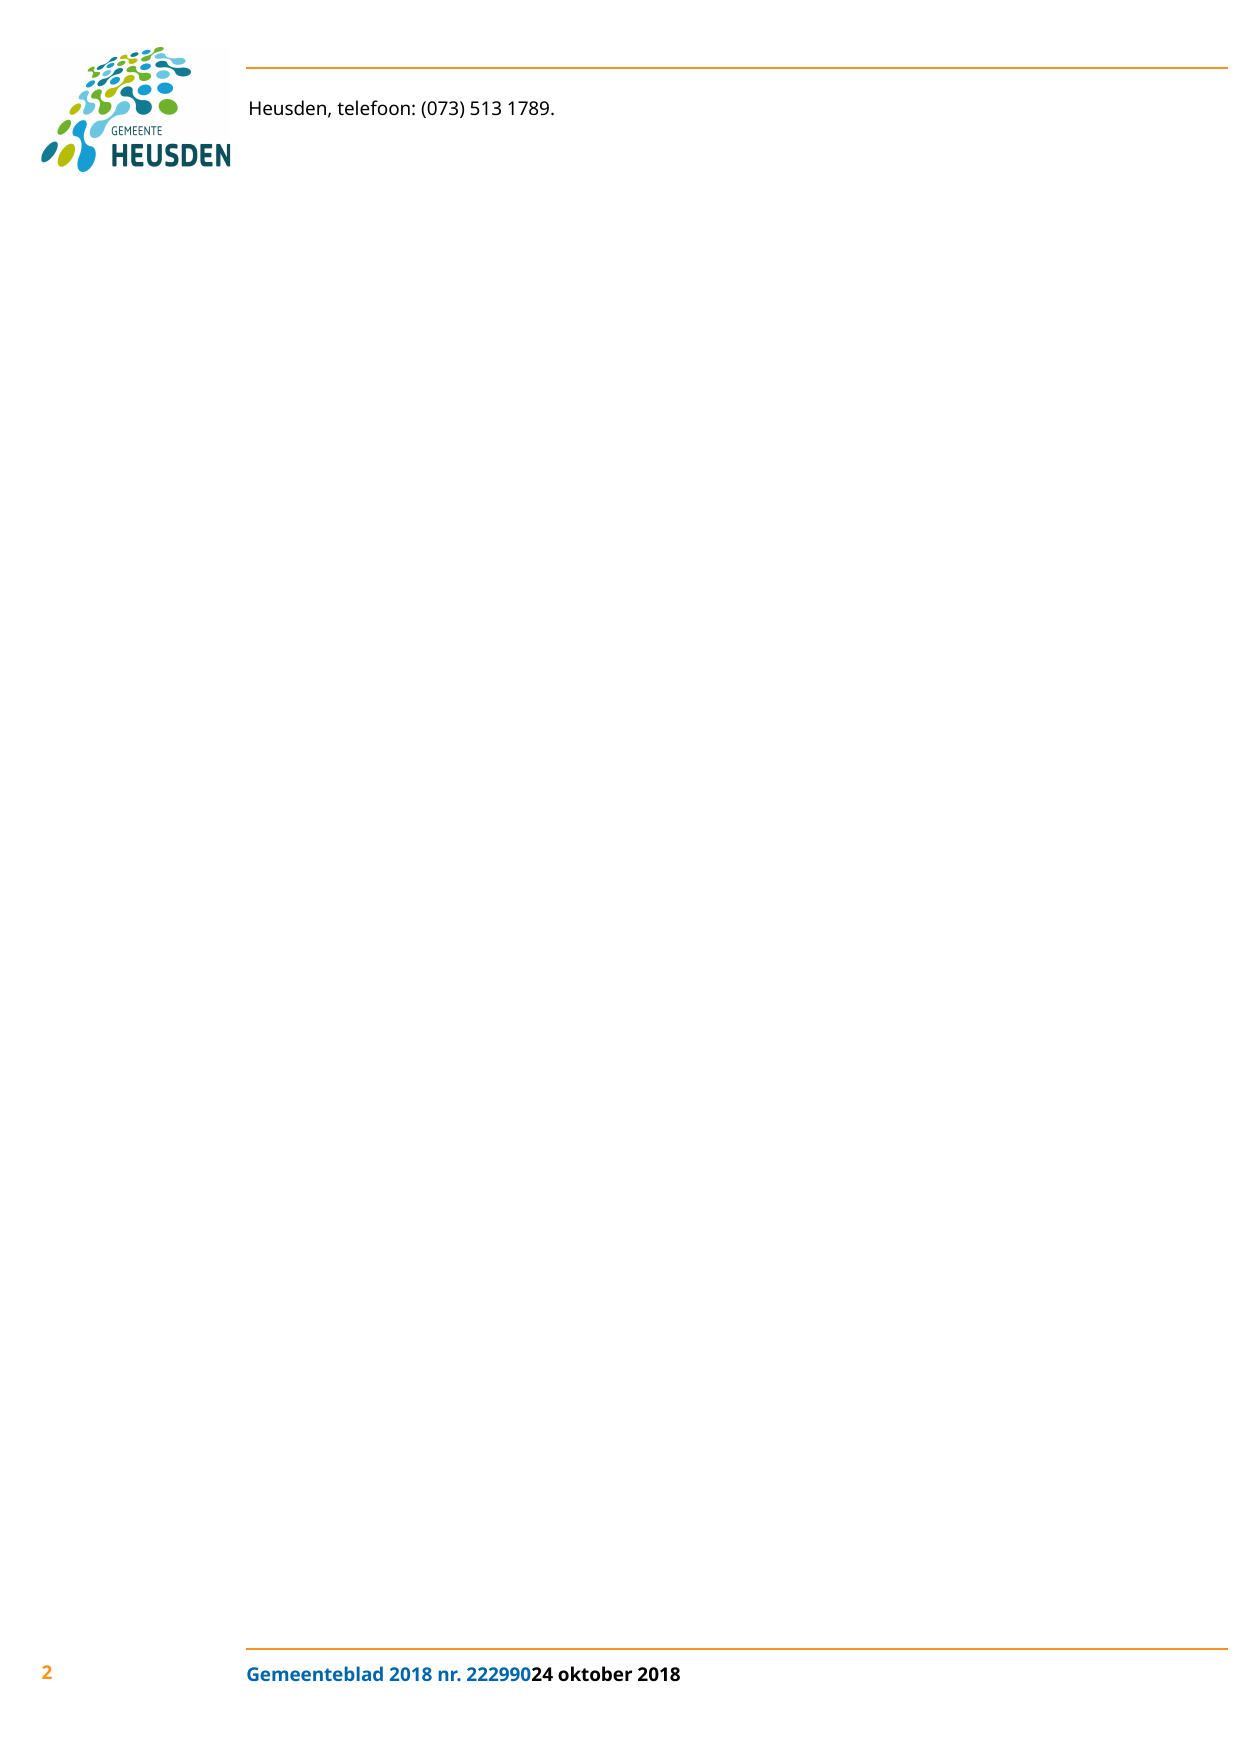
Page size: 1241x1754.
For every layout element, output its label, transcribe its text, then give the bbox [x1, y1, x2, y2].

picture [41, 47, 231, 172]
text Heusden, telefoon: (073) 513 1789. [248, 95, 1152, 121]
